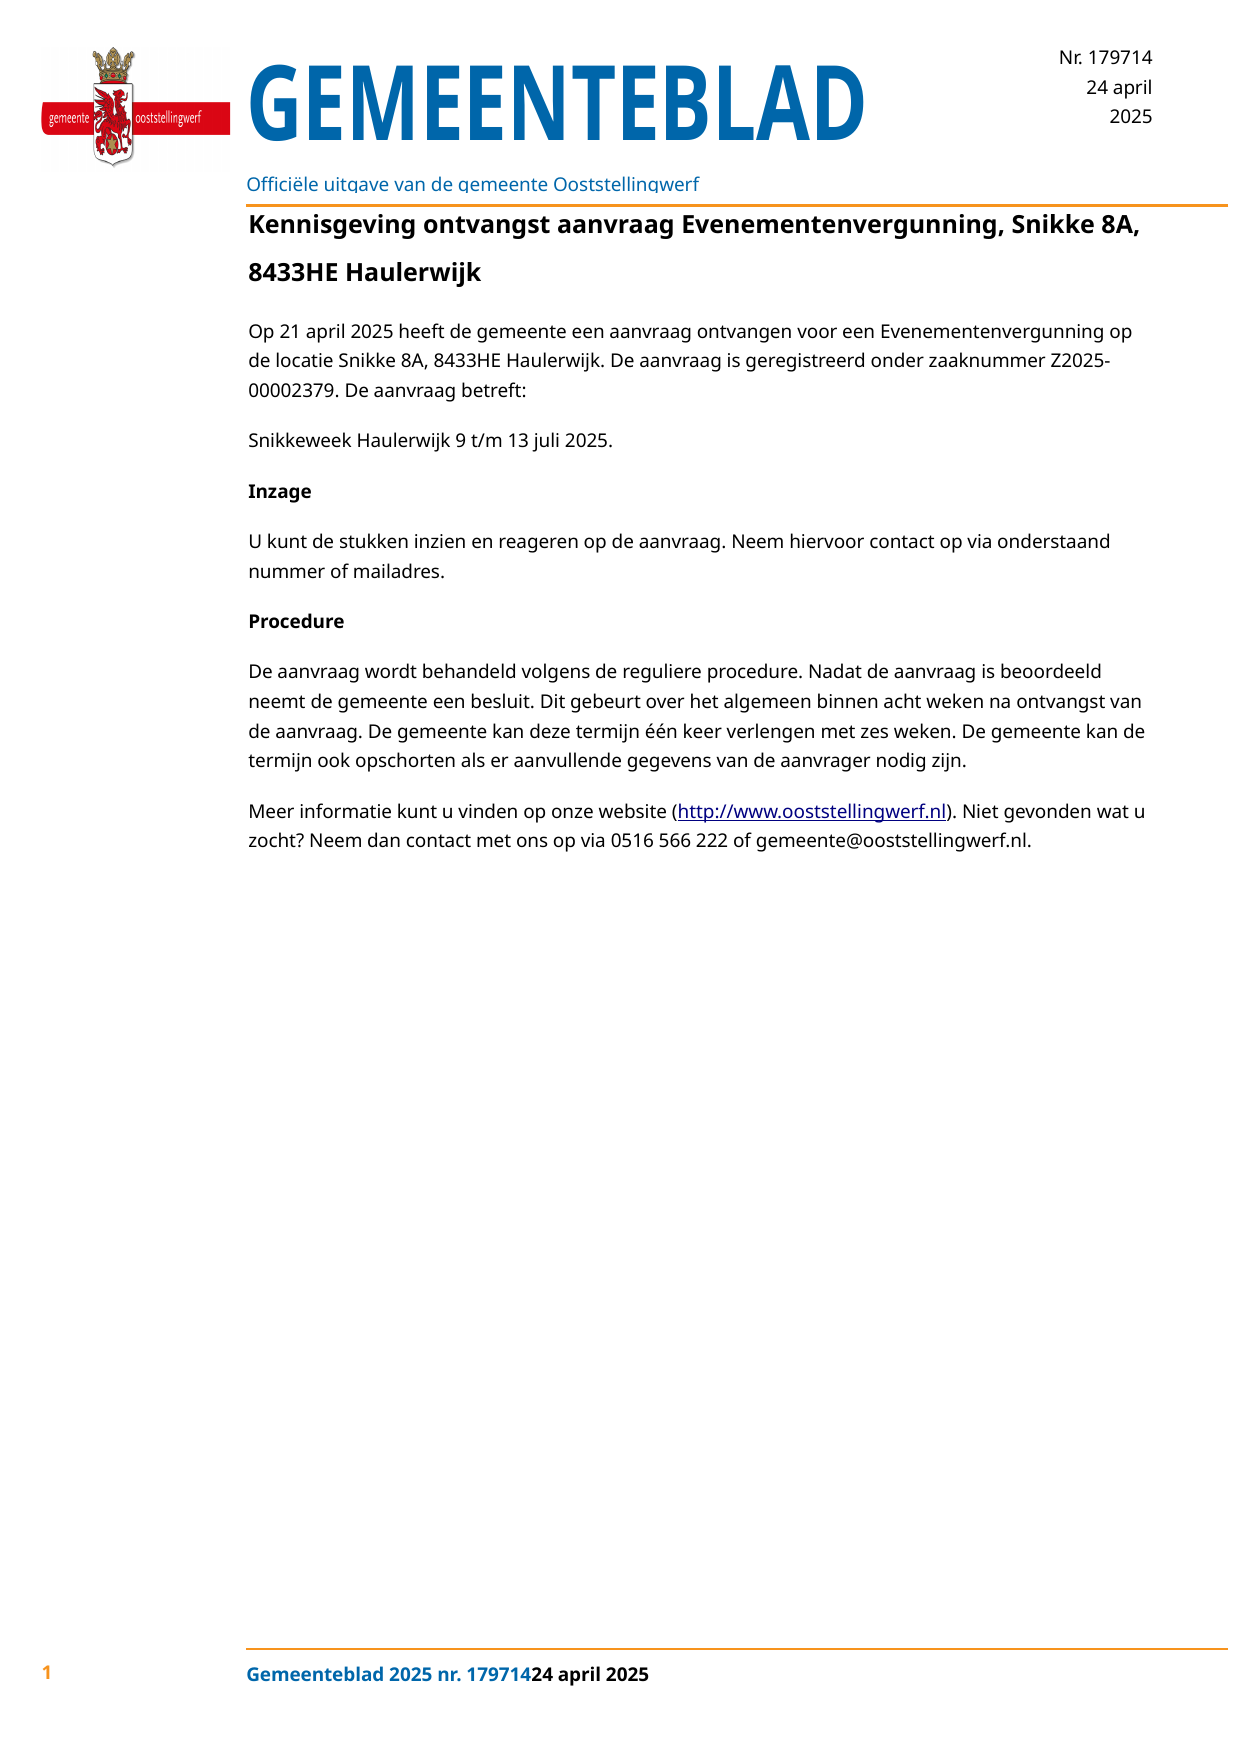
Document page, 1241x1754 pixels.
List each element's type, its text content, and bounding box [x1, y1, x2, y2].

picture [41, 47, 231, 172]
text U kunt de stukken inzien en reageren op de aanvraag. Neem hiervoor contact op via onderstaand nummer of mailadres. [248, 528, 1152, 584]
text De aanvraag wordt behandeld volgens de reguliere procedure. Nadat de aanvraag is beoordeeld neemt de gemeente een besluit. Dit gebeurt over het algemeen binnen acht weken na ontvangst van de aanvraag. De gemeente kan deze termijn één keer verlengen met zes weken. De gemeente kan de termijn ook opschorten als er aanvullende gegevens van de aanvrager nodig zijn. [248, 659, 1152, 773]
text Inzage [248, 478, 1152, 504]
text Meer informatie kunt u vinden op onze website (http://www.ooststellingwerf.nl). Niet gevonden wat u zocht? Neem dan contact met ons op via 0516 566 222 of gemeente@ooststellingwerf.nl. [248, 798, 1152, 853]
text Procedure [248, 608, 1152, 634]
text Op 21 april 2025 heeft de gemeente een aanvraag ontvangen voor een Evenementenvergunning op de locatie Snikke 8A, 8433HE Haulerwijk. De aanvraag is geregistreerd onder zaaknummer Z2025-00002379. De aanvraag betreft: [248, 318, 1152, 403]
text Kennisgeving ontvangst aanvraag Evenementenvergunning, Snikke 8A, 8433HE Haulerwijk [248, 207, 1152, 288]
text Snikkeweek Haulerwijk 9 t/m 13 juli 2025. [248, 427, 1152, 453]
